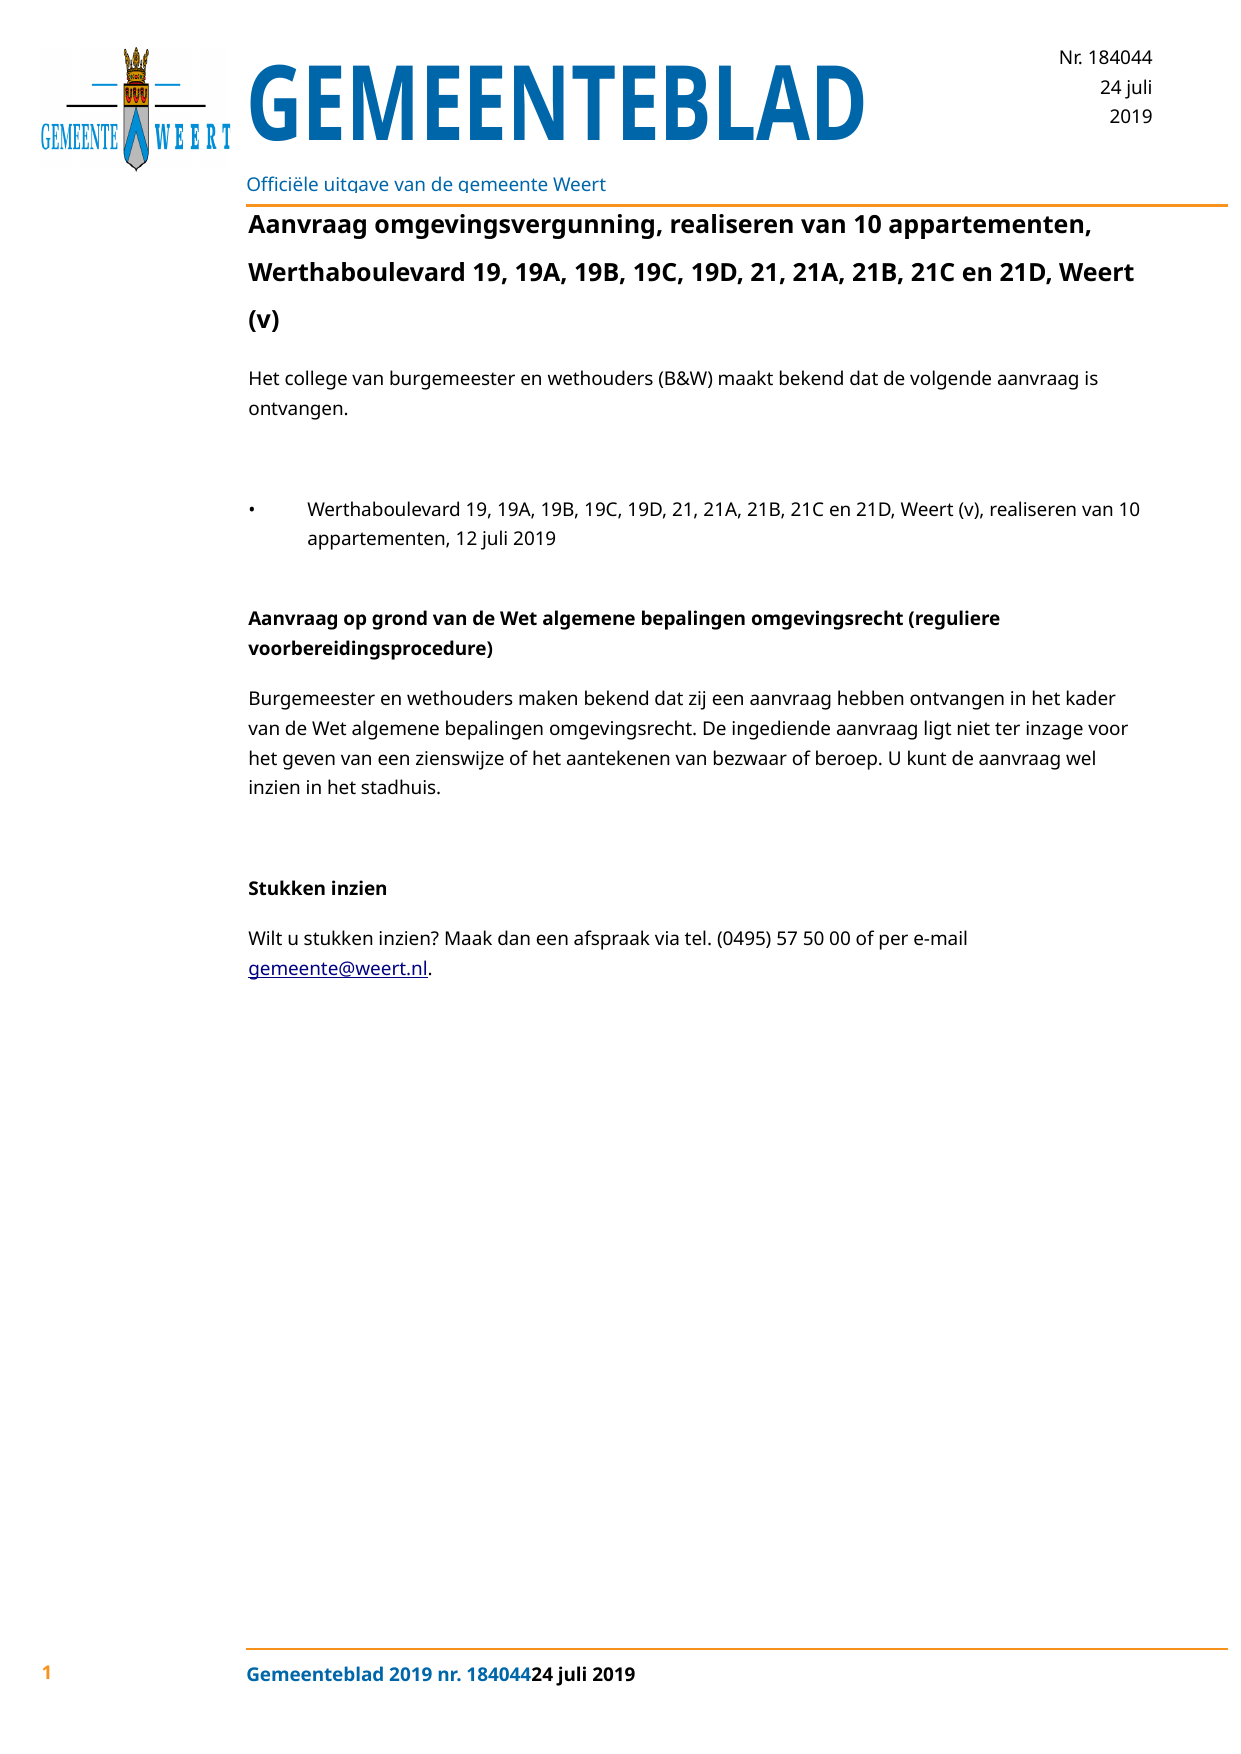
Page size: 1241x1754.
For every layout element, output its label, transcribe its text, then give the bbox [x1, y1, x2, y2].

text Het college van burgemeester en wethouders (B&W) maakt bekend dat de volgende aanvraag is ontvangen. [248, 366, 1152, 421]
text Stukken inzien [248, 875, 1152, 901]
text Wilt u stukken inzien? Maak dan een afspraak via tel. (0495) 57 50 00 of per e-mail gemeente@weert.nl. [248, 926, 1152, 981]
text Aanvraag op grond van de Wet algemene bepalingen omgevingsrecht (reguliere voorbereidingsprocedure) [248, 606, 1152, 661]
text Aanvraag omgevingsvergunning, realiseren van 10 appartementen, Werthaboulevard 19, 19A, 19B, 19C, 19D, 21, 21A, 21B, 21C en 21D, Weert (v) [248, 207, 1152, 336]
list Werthaboulevard 19, 19A, 19B, 19C, 19D, 21, 21A, 21B, 21C en 21D, Weert (v), realiseren van 10 appartementen, 12 juli 2019 [248, 496, 1152, 551]
text Burgemeester en wethouders maken bekend dat zij een aanvraag hebben ontvangen in het kader van de Wet algemene bepalingen omgevingsrecht. De ingediende aanvraag ligt niet ter inzage voor het geven van een zienswijze of het aantekenen van bezwaar of beroep. U kunt de aanvraag wel inzien in het stadhuis. [248, 686, 1152, 800]
picture [41, 47, 231, 172]
